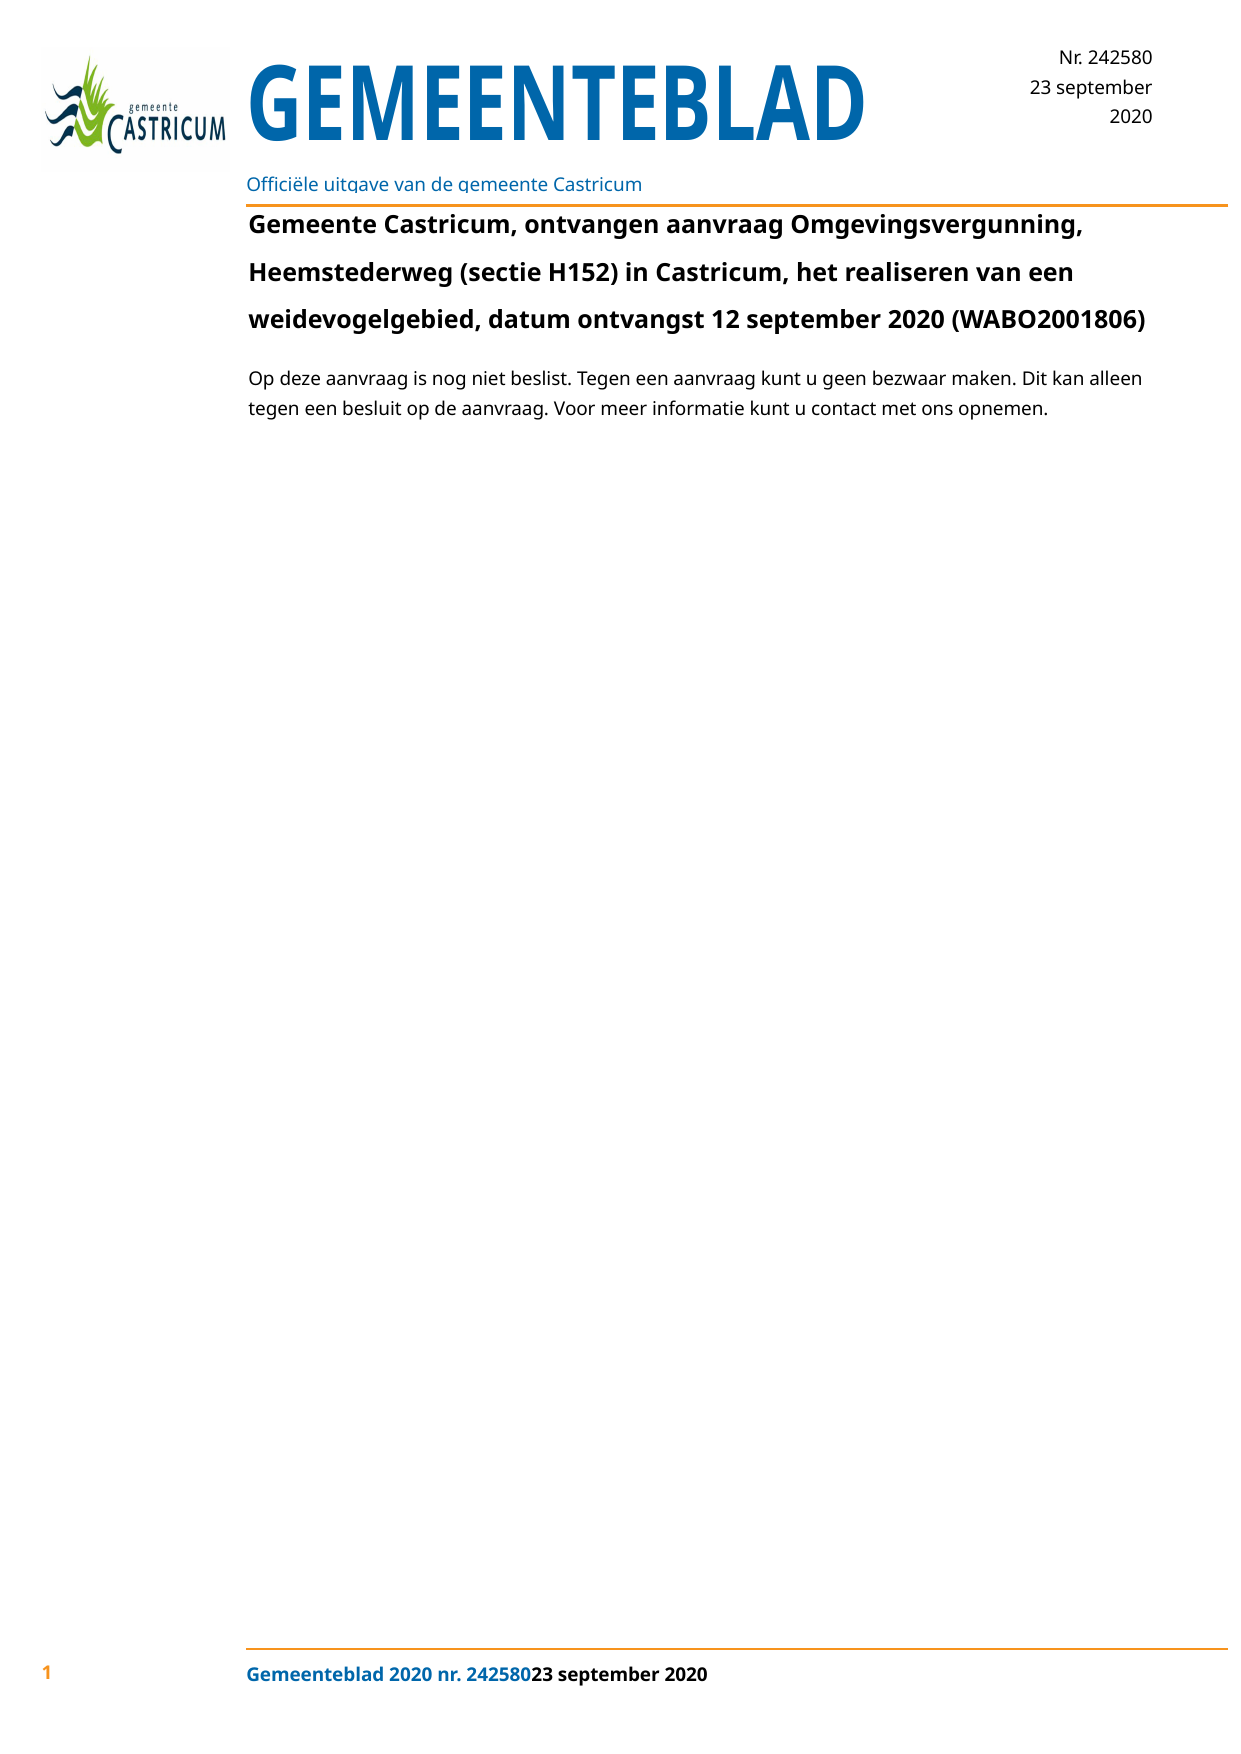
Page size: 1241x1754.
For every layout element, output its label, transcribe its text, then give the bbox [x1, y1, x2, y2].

text Op deze aanvraag is nog niet beslist. Tegen een aanvraag kunt u geen bezwaar maken. Dit kan alleen tegen een besluit op de aanvraag. Voor meer informatie kunt u contact met ons opnemen. [248, 366, 1152, 421]
picture [41, 47, 231, 172]
text Gemeente Castricum, ontvangen aanvraag Omgevingsvergunning, Heemstederweg (sectie H152) in Castricum, het realiseren van een weidevogelgebied, datum ontvangst 12 september 2020 (WABO2001806) [248, 207, 1152, 336]
